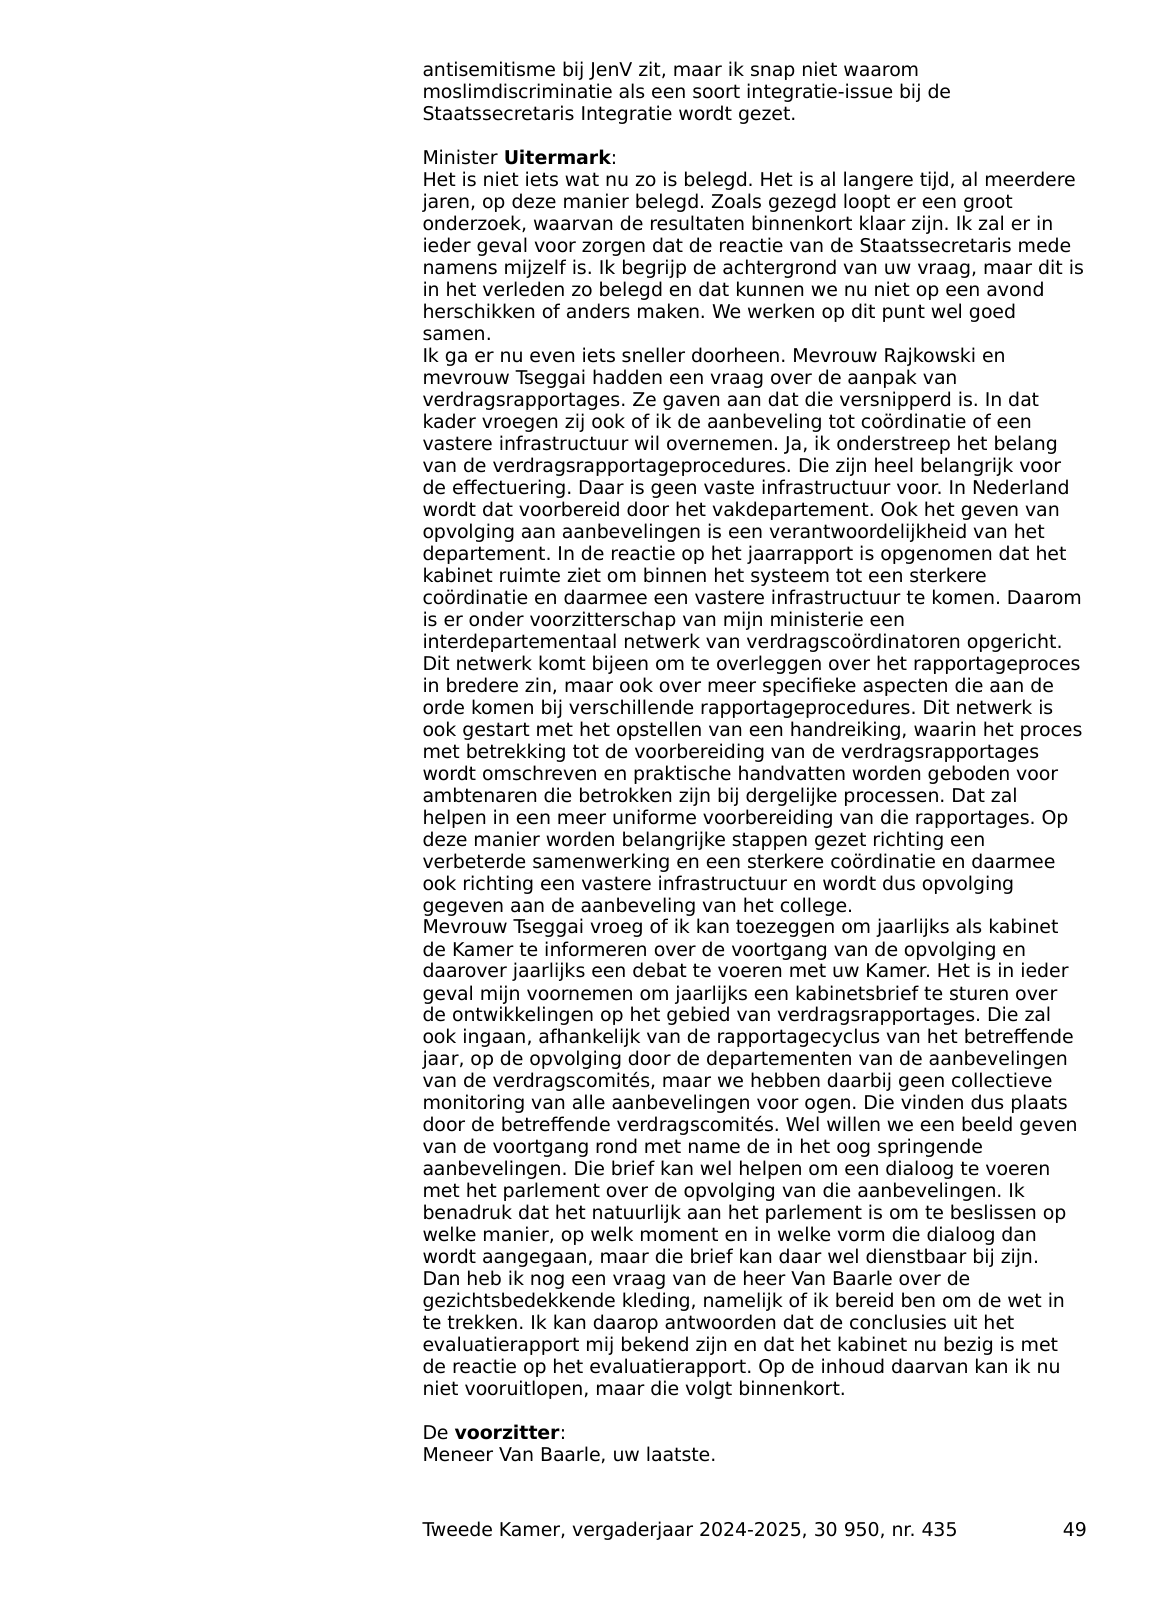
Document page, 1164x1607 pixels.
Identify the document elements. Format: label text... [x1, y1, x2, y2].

text Minister Uitermark: [422, 147, 1087, 169]
text De voorzitter: [422, 1422, 1087, 1444]
text Dan heb ik nog een vraag van de heer Van Baarle over de gezichtsbedekkende kleding, namelijk of ik bereid ben om de wet in te trekken. Ik kan daarop antwoorden dat de conclusies uit het evaluatierapport mij bekend zijn en dat het kabinet nu bezig is met de reactie op het evaluatierapport. Op de inhoud daarvan kan ik nu niet vooruitlopen, maar die volgt binnenkort. [422, 1268, 1087, 1400]
text Ik ga er nu even iets sneller doorheen. Mevrouw Rajkowski en mevrouw Tseggai hadden een vraag over de aanpak van verdragsrapportages. Ze gaven aan dat die versnipperd is. In dat kader vroegen zij ook of ik de aanbeveling tot coördinatie of een vastere infrastructuur wil overnemen. Ja, ik onderstreep het belang van de verdragsrapportageprocedures. Die zijn heel belangrijk voor de effectuering. Daar is geen vaste infrastructuur voor. In Nederland wordt dat voorbereid door het vakdepartement. Ook het geven van opvolging aan aanbevelingen is een verantwoordelijkheid van het departement. In de reactie op het jaarrapport is opgenomen dat het kabinet ruimte ziet om binnen het systeem tot een sterkere coördinatie en daarmee een vastere infrastructuur te komen. Daarom is er onder voorzitterschap van mijn ministerie een interdepartementaal netwerk van verdragscoördinatoren opgericht. Dit netwerk komt bijeen om te overleggen over het rapportageproces in bredere zin, maar ook over meer specifieke aspecten die aan de orde komen bij verschillende rapportageprocedures. Dit netwerk is ook gestart met het opstellen van een handreiking, waarin het proces met betrekking tot de voorbereiding van de verdragsrapportages wordt omschreven en praktische handvatten worden geboden voor ambtenaren die betrokken zijn bij dergelijke processen. Dat zal helpen in een meer uniforme voorbereiding van die rapportages. Op deze manier worden belangrijke stappen gezet richting een verbeterde samenwerking en een sterkere coördinatie en daarmee ook richting een vastere infrastructuur en wordt dus opvolging gegeven aan de aanbeveling van het college. [422, 345, 1087, 916]
text antisemitisme bij JenV zit, maar ik snap niet waarom moslimdiscriminatie als een soort integratie-issue bij de Staatssecretaris Integratie wordt gezet. [422, 59, 1087, 125]
text Het is niet iets wat nu zo is belegd. Het is al langere tijd, al meerdere jaren, op deze manier belegd. Zoals gezegd loopt er een groot onderzoek, waarvan de resultaten binnenkort klaar zijn. Ik zal er in ieder geval voor zorgen dat de reactie van de Staatssecretaris mede namens mijzelf is. Ik begrijp de achtergrond van uw vraag, maar dit is in het verleden zo belegd en dat kunnen we nu niet op een avond herschikken of anders maken. We werken op dit punt wel goed samen. [422, 169, 1087, 345]
text Meneer Van Baarle, uw laatste. [422, 1444, 1087, 1466]
text Mevrouw Tseggai vroeg of ik kan toezeggen om jaarlijks als kabinet de Kamer te informeren over de voortgang van de opvolging en daarover jaarlijks een debat te voeren met uw Kamer. Het is in ieder geval mijn voornemen om jaarlijks een kabinetsbrief te sturen over de ontwikkelingen op het gebied van verdragsrapportages. Die zal ook ingaan, afhankelijk van de rapportagecyclus van het betreffende jaar, op de opvolging door de departementen van de aanbevelingen van de verdragscomités, maar we hebben daarbij geen collectieve monitoring van alle aanbevelingen voor ogen. Die vinden dus plaats door de betreffende verdragscomités. Wel willen we een beeld geven van de voortgang rond met name de in het oog springende aanbevelingen. Die brief kan wel helpen om een dialoog te voeren met het parlement over de opvolging van die aanbevelingen. Ik benadruk dat het natuurlijk aan het parlement is om te beslissen op welke manier, op welk moment en in welke vorm die dialoog dan wordt aangegaan, maar die brief kan daar wel dienstbaar bij zijn. [422, 916, 1087, 1268]
